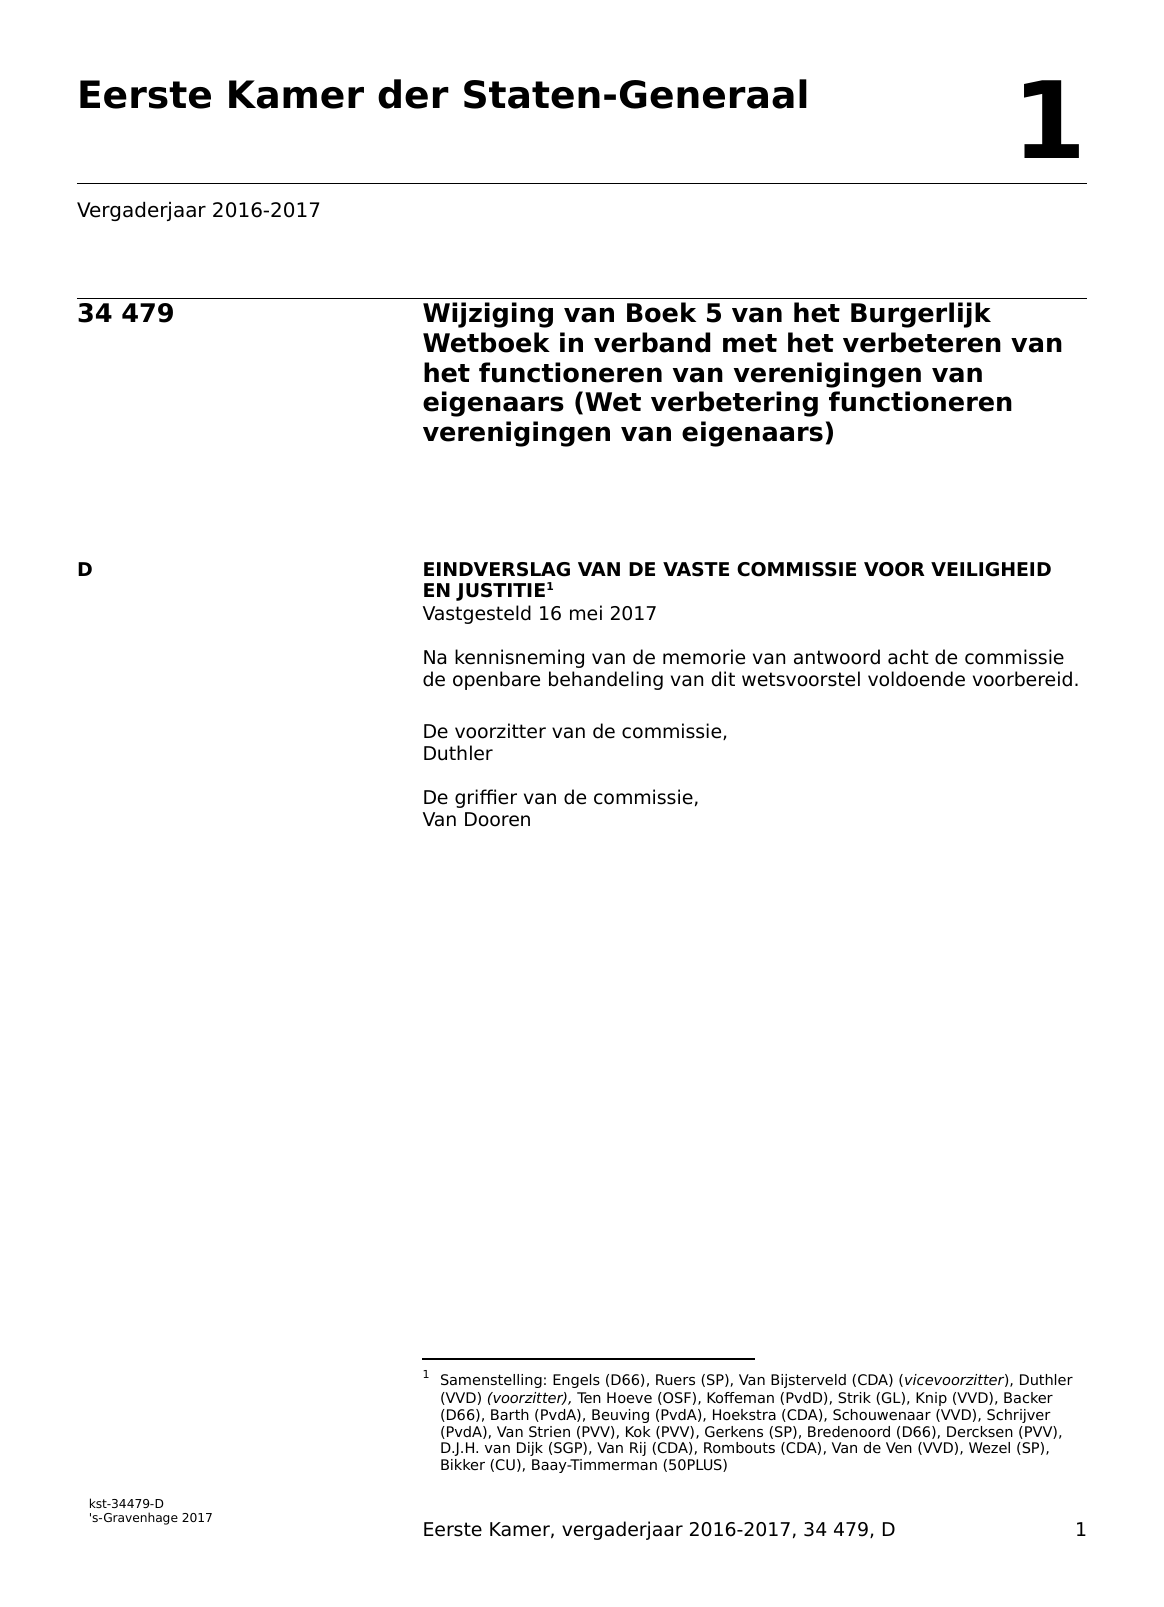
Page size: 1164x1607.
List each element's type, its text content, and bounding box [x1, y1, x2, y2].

text 's-Gravenhage 2017 [88, 1511, 323, 1525]
text kst-34479-D [88, 1497, 323, 1511]
table_cell Vergaderjaar 2016-2017 [77, 184, 1087, 298]
text Na kennisneming van de memorie van antwoord acht de commissie de openbare behandeling van dit wetsvoorstel voldoende voorbereid. [422, 647, 1087, 691]
subtitle D EINDVERSLAG VAN DE VASTE COMMISSIE VOOR VEILIGHEID EN JUSTITIE [77, 558, 1087, 602]
table_header 1 [886, 59, 1087, 183]
text Samenstelling: Engels (D66), Ruers (SP), Van Bijsterveld (CDA) (vicevoorzitter), Duthler (VVD) (voorzitter), Ten Hoeve (OSF), Koffeman (PvdD), Strik (GL), Knip (VVD), Backer (D66), Barth (PvdA), Beuving (PvdA), Hoekstra (CDA), Schouwenaar (VVD), Schrijver (PvdA), Van Strien (PVV), Kok (PVV), Gerkens (SP), Bredenoord (D66), Dercksen (PVV), D.J.H. van Dijk (SGP), Van Rij (CDA), Rombouts (CDA), Van de Ven (VVD), Wezel (SP), Bikker (CU), Baay-Timmerman (50PLUS) [422, 1368, 1087, 1474]
text De voorzitter van de commissie, Duthler [422, 721, 1087, 764]
text Vastgesteld 16 mei 2017 [422, 602, 1087, 624]
text De griffier van de commissie, Van Dooren [422, 787, 1087, 831]
subtitle 34 479 Wijziging van Boek 5 van het Burgerlijk Wetboek in verband met het verbeteren van het functioneren van verenigingen van eigenaars (Wet verbetering functioneren verenigingen van eigenaars) [77, 299, 1087, 447]
table_header Eerste Kamer der Staten-Generaal [77, 59, 886, 183]
